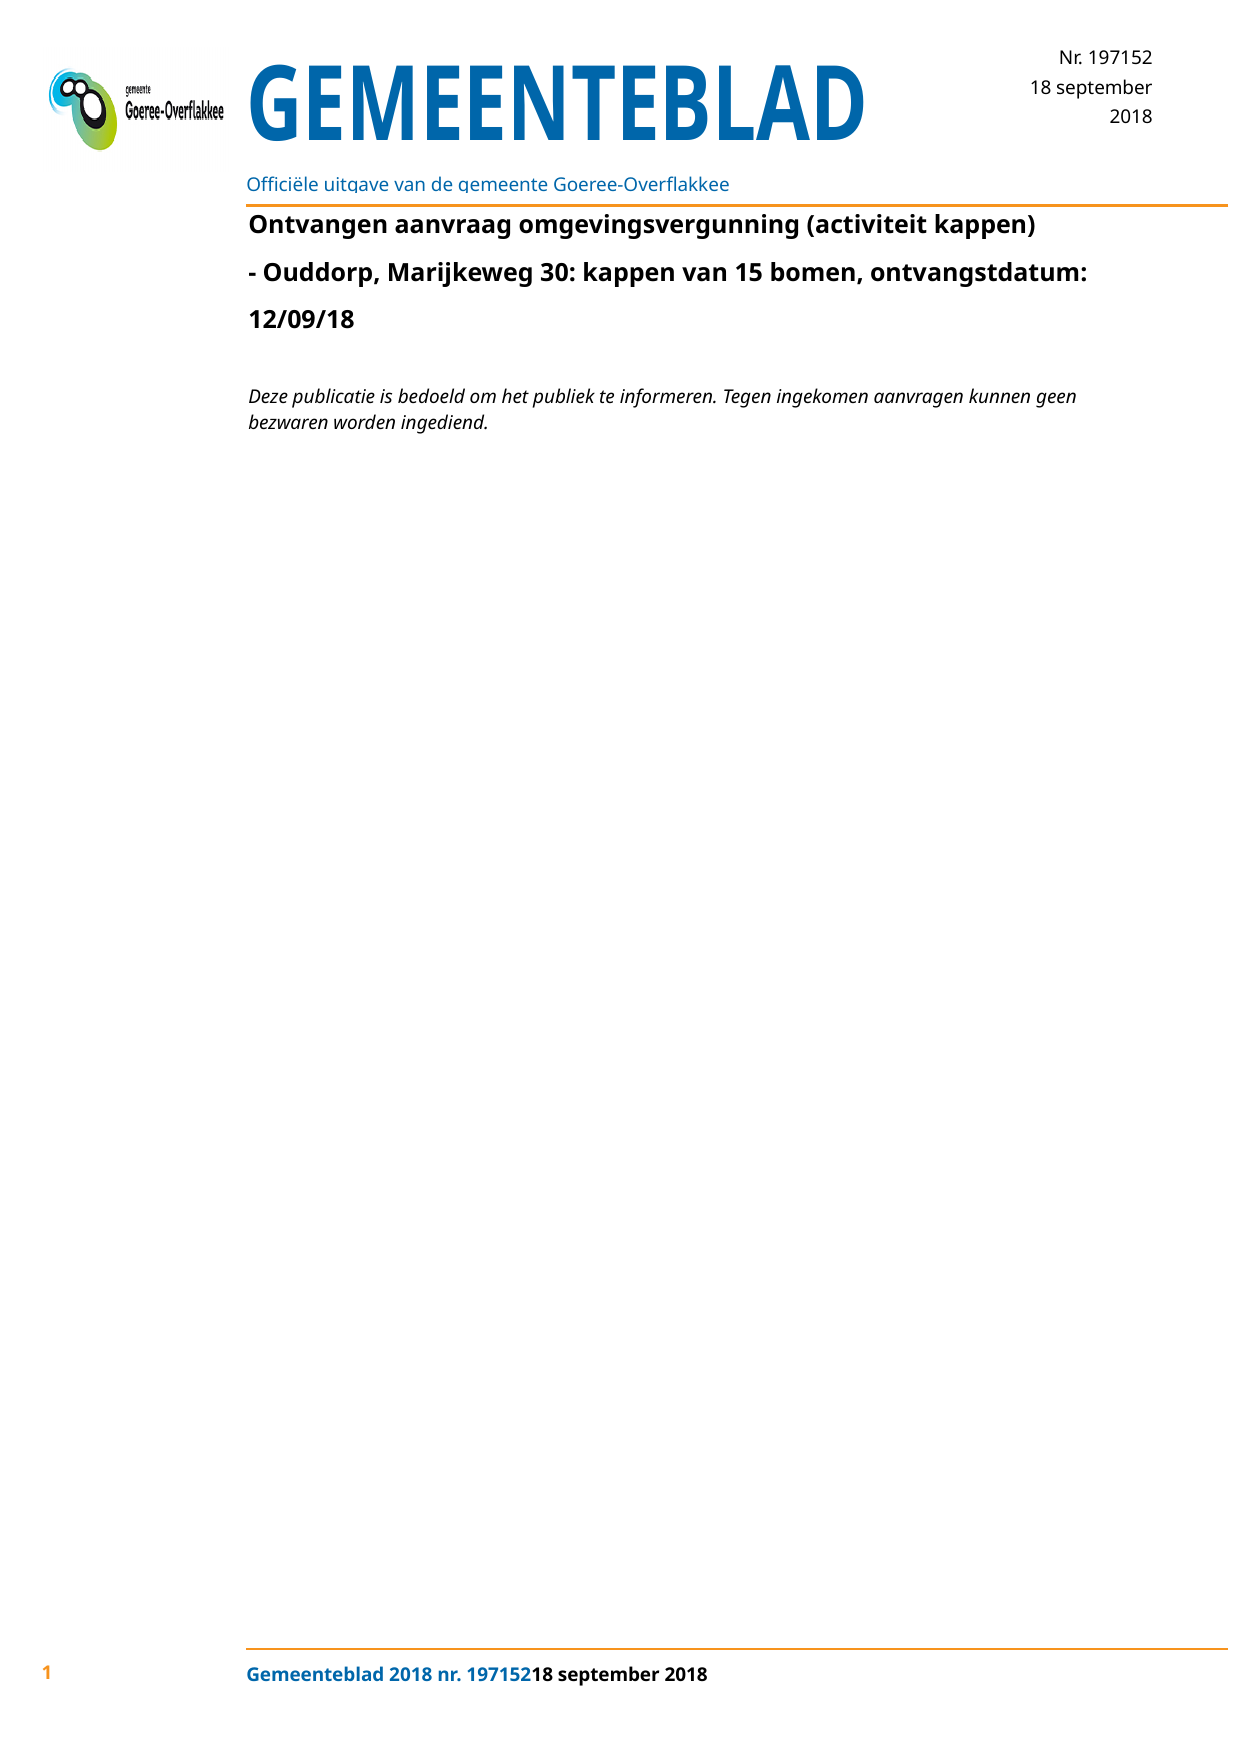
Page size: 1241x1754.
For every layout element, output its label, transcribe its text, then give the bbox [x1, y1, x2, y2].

text Ontvangen aanvraag omgevingsvergunning (activiteit kappen) - Ouddorp, Marijkeweg 30: kappen van 15 bomen, ontvangstdatum: 12/09/18 [248, 207, 1152, 336]
picture [41, 47, 231, 172]
text Deze publicatie is bedoeld om het publiek te informeren. Tegen ingekomen aanvragen kunnen geen bezwaren worden ingediend. [248, 384, 1152, 435]
